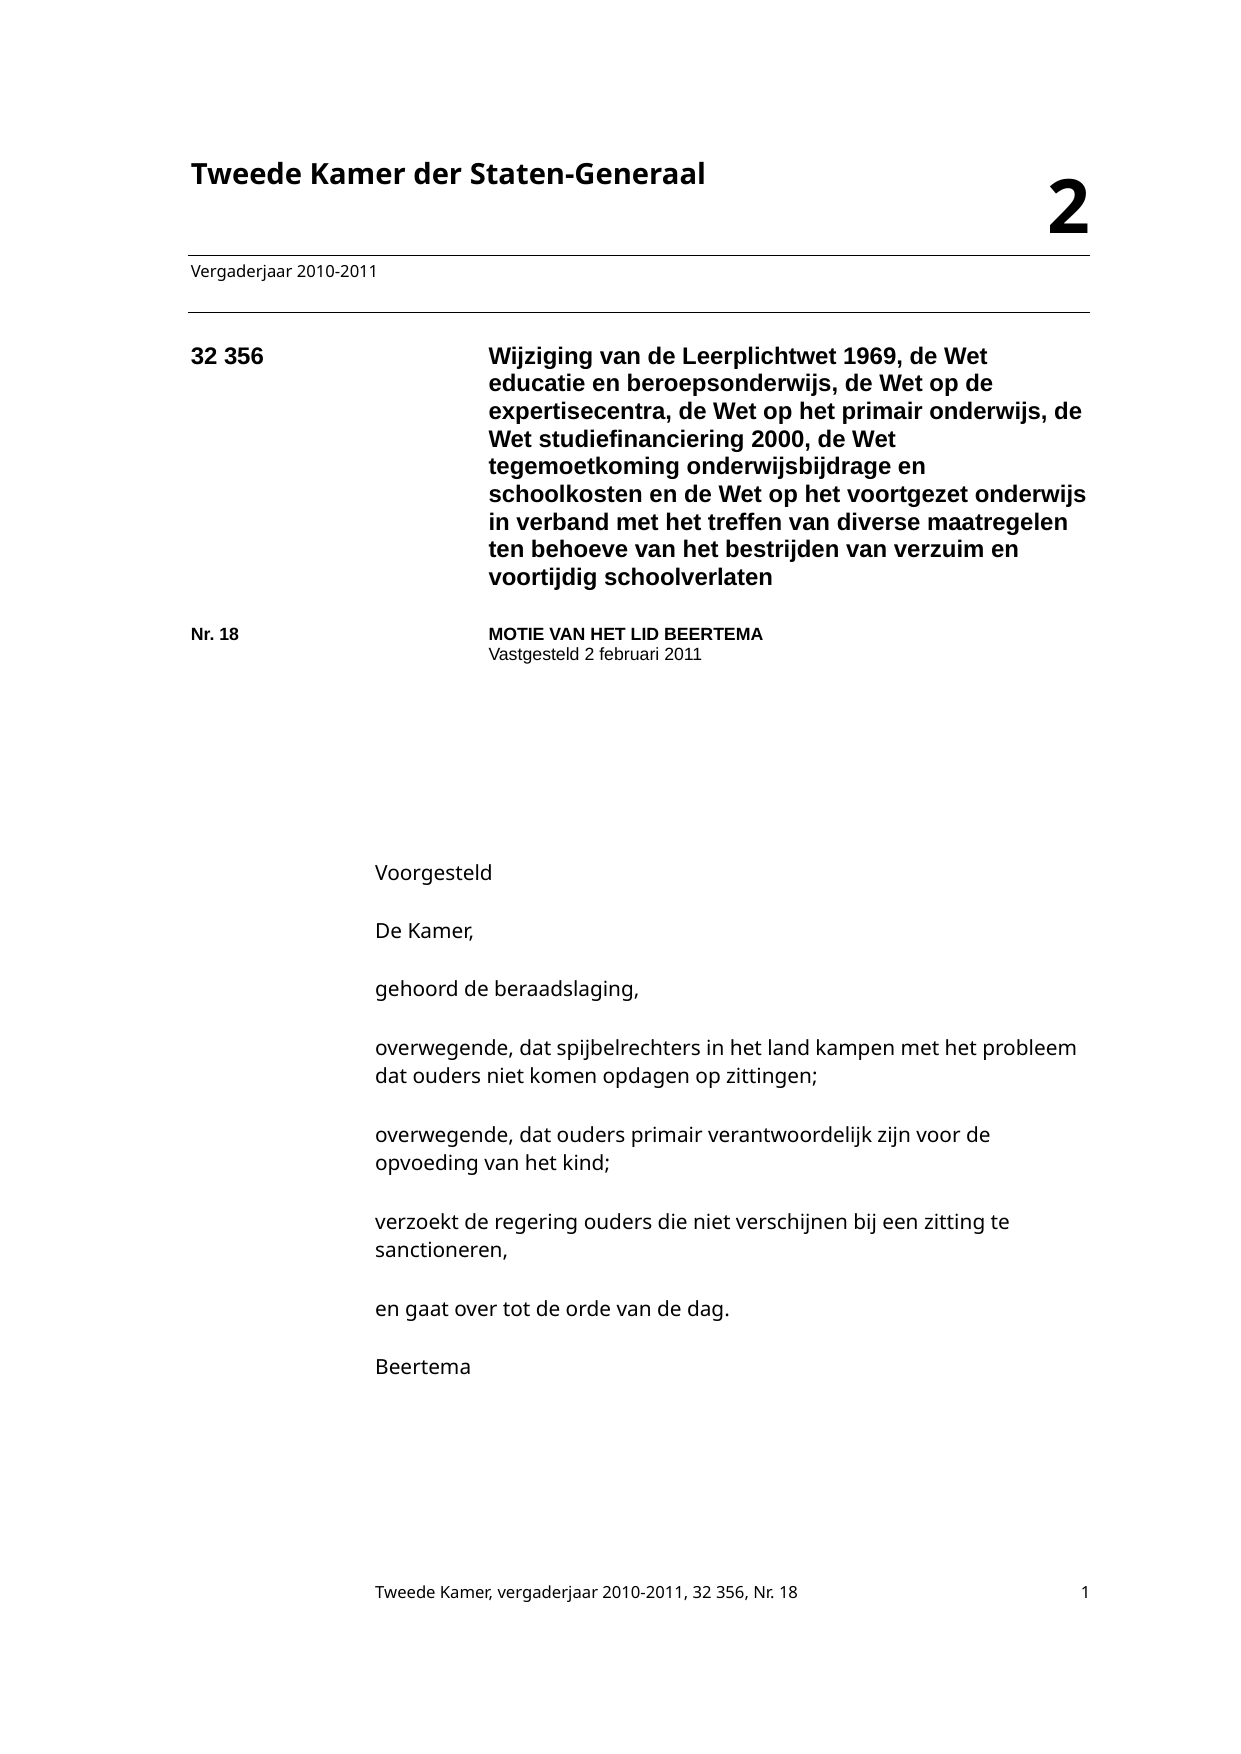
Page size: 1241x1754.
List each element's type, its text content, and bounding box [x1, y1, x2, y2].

table_cell 32 356 [188, 339, 485, 620]
table_cell Vergaderjaar 2010-2011 [188, 256, 485, 312]
text overwegende, dat ouders primair verantwoordelijk zijn voor de opvoeding van het kind; [375, 1120, 1090, 1177]
table_cell Nr. 18 [188, 620, 485, 739]
text overwegende, dat spijbelrechters in het land kampen met het probleem dat ouders niet komen opdagen op zittingen; [375, 1033, 1090, 1090]
text Voorgesteld [375, 858, 1090, 886]
table_cell [485, 313, 1090, 339]
text gehoord de beraadslaging, [375, 974, 1090, 1003]
table_header Tweede Kamer der Staten-Generaal [188, 150, 909, 255]
table_cell MOTIE VAN HET LID BEERTEMA Vastgesteld 2 februari 2011 [485, 620, 1090, 739]
table_cell [485, 256, 1090, 312]
table_header 2 [910, 150, 1090, 255]
text en gaat over tot de orde van de dag. [375, 1294, 1090, 1322]
text Beertema [375, 1352, 1090, 1381]
table_cell [188, 313, 485, 339]
table_cell Wijziging van de Leerplichtwet 1969, de Wet educatie en beroepsonderwijs, de Wet op de expertisecentra, de Wet op het primair onderwijs, de Wet studiefinanciering 2000, de Wet tegemoetkoming onderwijsbijdrage en schoolkosten en de Wet op het voortgezet onderwijs in verband met het treffen van diverse maatregelen ten behoeve van het bestrijden van verzuim en voortijdig schoolverlaten [485, 339, 1090, 620]
text De Kamer, [375, 916, 1090, 944]
text verzoekt de regering ouders die niet verschijnen bij een zitting te sanctioneren, [375, 1207, 1090, 1264]
